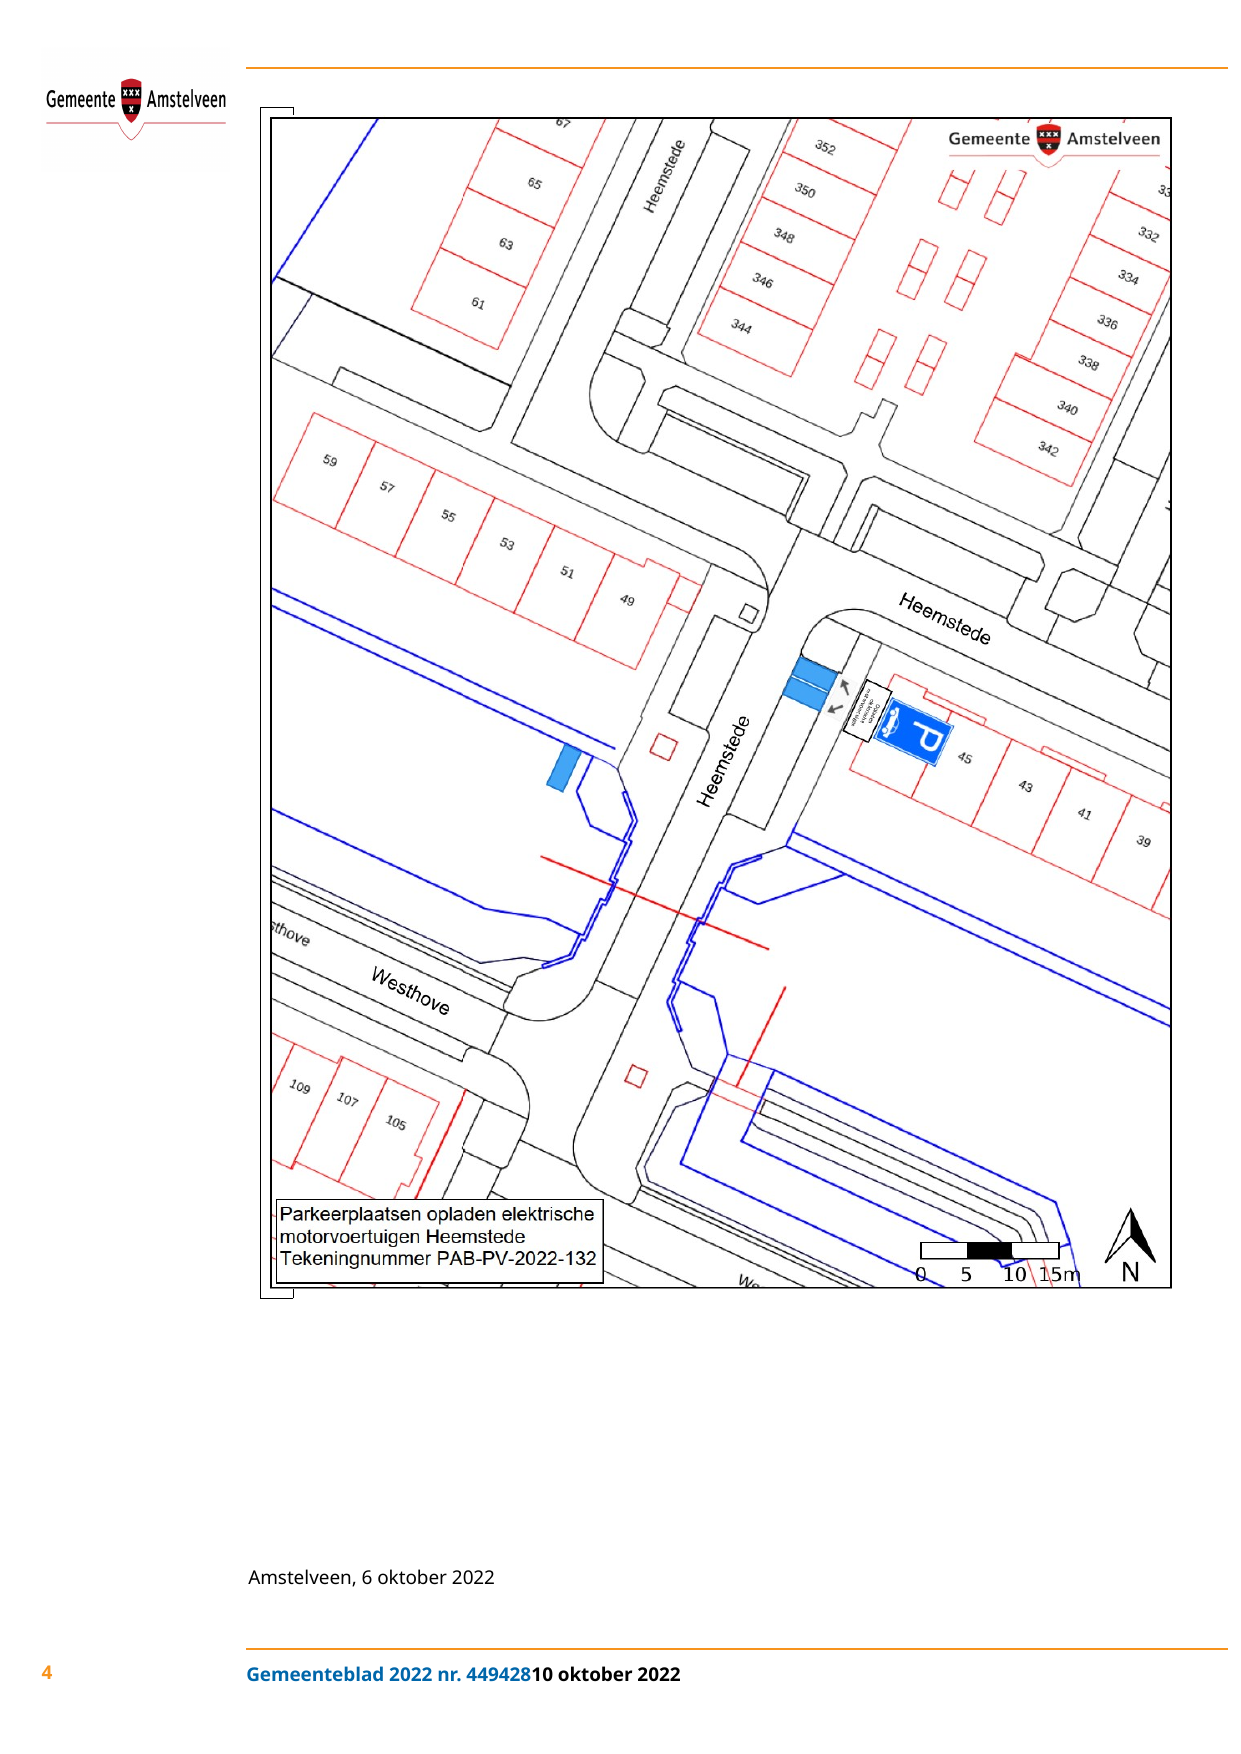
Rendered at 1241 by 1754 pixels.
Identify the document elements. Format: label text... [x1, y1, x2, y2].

text Amstelveen, 6 oktober 2022 [248, 1564, 1152, 1590]
picture [268, 115, 1173, 1289]
picture [41, 47, 231, 172]
